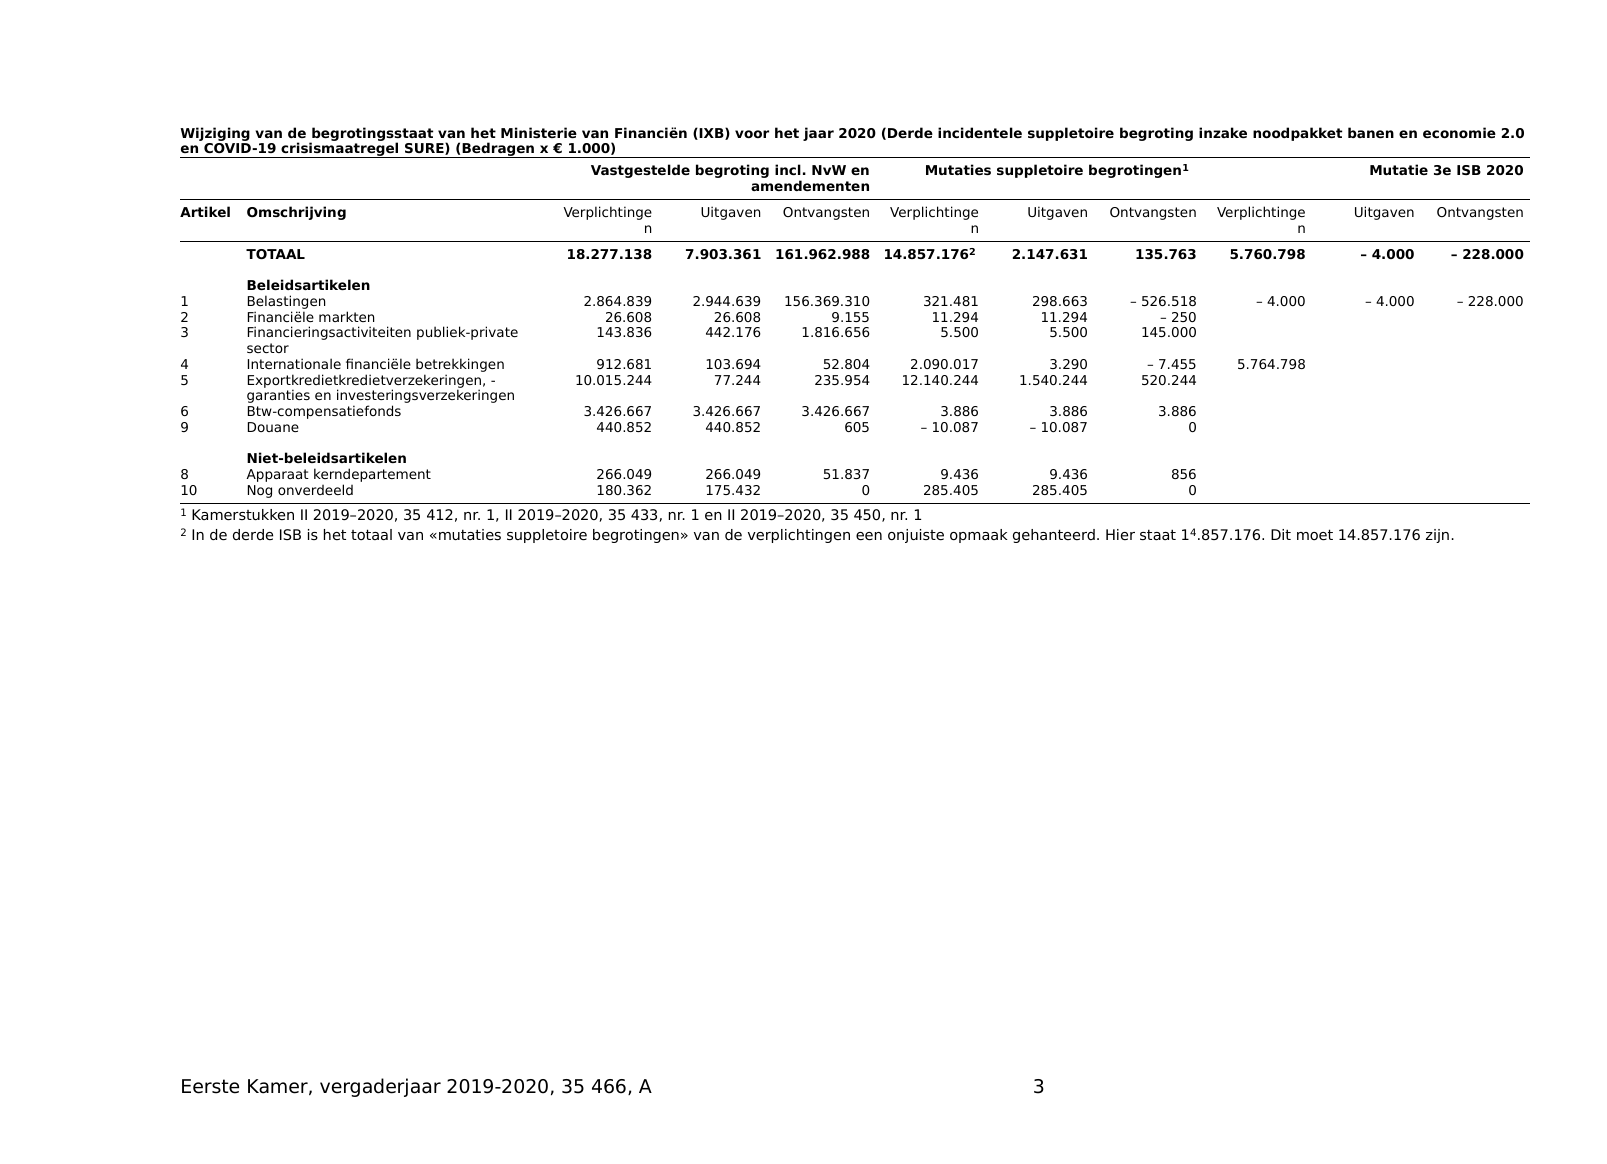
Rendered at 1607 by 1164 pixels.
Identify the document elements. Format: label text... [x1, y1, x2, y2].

table_cell Vastgestelde begroting incl. NvW en amendementen [549, 158, 876, 199]
table_cell [767, 278, 876, 294]
table_cell [1420, 262, 1529, 278]
table_cell 3.886 [1094, 404, 1202, 419]
table_cell [1420, 404, 1529, 419]
table_cell 6 [180, 404, 241, 419]
table_cell [658, 451, 767, 467]
table_cell 3.426.667 [658, 404, 767, 419]
table_cell [180, 262, 241, 278]
table_cell [876, 451, 985, 467]
table_cell 440.852 [549, 420, 658, 435]
table_cell TOTAAL [241, 242, 549, 262]
table_cell 5.764.798 [1203, 357, 1311, 372]
table_cell 156.369.310 [767, 294, 876, 309]
table_cell [1203, 262, 1311, 278]
table_cell [1094, 278, 1202, 294]
table_cell 1 [180, 294, 241, 309]
table_cell [1094, 262, 1202, 278]
table_cell [1420, 420, 1529, 435]
table_cell – 4.000 [1203, 294, 1311, 309]
table_cell [1420, 483, 1529, 503]
table_cell [1311, 310, 1420, 325]
table_cell Artikel [180, 200, 241, 241]
table_cell [1311, 357, 1420, 372]
table_cell 0 [1094, 483, 1202, 503]
table_cell [767, 435, 876, 451]
table_cell [1203, 467, 1311, 482]
table_cell [1311, 404, 1420, 419]
table_cell 2.147.631 [985, 242, 1094, 262]
table_cell [1420, 325, 1529, 357]
table_cell 14.857.1762 [876, 242, 985, 262]
table_cell [1311, 467, 1420, 482]
table_cell 135.763 [1094, 242, 1202, 262]
table_cell Exportkredietkredietverzekeringen, -garanties en investeringsverzekeringen [241, 373, 549, 404]
table_cell Ontvangsten [1094, 200, 1202, 241]
table_cell Mutatie 3e ISB 2020 [1203, 158, 1529, 199]
table_cell Nog onverdeeld [241, 483, 549, 503]
table_cell 9.436 [985, 467, 1094, 482]
table_cell 5.760.798 [1203, 242, 1311, 262]
table_cell Uitgaven [1311, 200, 1420, 241]
table_cell [658, 278, 767, 294]
table_cell [1420, 357, 1529, 372]
table_cell 266.049 [549, 467, 658, 482]
table_cell 912.681 [549, 357, 658, 372]
table_cell – 4.000 [1311, 294, 1420, 309]
table_cell 9 [180, 420, 241, 435]
table_cell [1420, 451, 1529, 467]
table_cell 180.362 [549, 483, 658, 503]
table_cell [180, 242, 241, 262]
table_cell 161.962.988 [767, 242, 876, 262]
table_cell [985, 278, 1094, 294]
table_cell 3 [180, 325, 241, 357]
table_cell 285.405 [985, 483, 1094, 503]
table_cell Verplichtingen [1203, 200, 1311, 241]
table_cell 285.405 [876, 483, 985, 503]
table_cell [1420, 373, 1529, 404]
table_cell [549, 435, 658, 451]
table_cell 1.816.656 [767, 325, 876, 357]
table_cell – 228.000 [1420, 294, 1529, 309]
table_cell [876, 435, 985, 451]
table_cell [1311, 325, 1420, 357]
table_cell 266.049 [658, 467, 767, 482]
table_cell [1420, 435, 1529, 451]
table_cell [1311, 435, 1420, 451]
table_cell Uitgaven [658, 200, 767, 241]
table_cell – 250 [1094, 310, 1202, 325]
table_cell [549, 262, 658, 278]
table_cell [1311, 373, 1420, 404]
table_cell Financieringsactiviteiten publiek-private sector [241, 325, 549, 357]
table_cell Ontvangsten [767, 200, 876, 241]
table_cell – 526.518 [1094, 294, 1202, 309]
table_cell [1094, 435, 1202, 451]
table_cell 5.500 [985, 325, 1094, 357]
table_cell Omschrijving [241, 200, 549, 241]
table_cell [1203, 278, 1311, 294]
table_cell 5 [180, 373, 241, 404]
table_cell [767, 451, 876, 467]
table_cell [1203, 404, 1311, 419]
table_cell [1203, 451, 1311, 467]
table_cell [180, 278, 241, 294]
table_cell 103.694 [658, 357, 767, 372]
table_cell 235.954 [767, 373, 876, 404]
table_cell 11.294 [876, 310, 985, 325]
table_cell 26.608 [549, 310, 658, 325]
table_cell [1203, 325, 1311, 357]
table_cell 52.804 [767, 357, 876, 372]
table_cell [1203, 483, 1311, 503]
table_cell 11.294 [985, 310, 1094, 325]
table_cell [1203, 373, 1311, 404]
table_cell 440.852 [658, 420, 767, 435]
table_cell 0 [1094, 420, 1202, 435]
table_cell [767, 262, 876, 278]
table_cell [180, 435, 241, 451]
table_cell [1311, 451, 1420, 467]
table_cell 605 [767, 420, 876, 435]
table_cell – 4.000 [1311, 242, 1420, 262]
table_cell 145.000 [1094, 325, 1202, 357]
table_cell [1203, 310, 1311, 325]
table_cell [985, 451, 1094, 467]
table_cell 2.864.839 [549, 294, 658, 309]
table_cell – 228.000 [1420, 242, 1529, 262]
table_cell – 10.087 [985, 420, 1094, 435]
table_cell 175.432 [658, 483, 767, 503]
table_cell Belastingen [241, 294, 549, 309]
table_cell Mutaties suppletoire begrotingen1 [876, 158, 1202, 199]
table_cell Verplichtingen [876, 200, 985, 241]
table_cell 7.903.361 [658, 242, 767, 262]
table_cell 12.140.244 [876, 373, 985, 404]
table_cell Uitgaven [985, 200, 1094, 241]
table_cell 3.426.667 [549, 404, 658, 419]
table_cell – 10.087 [876, 420, 985, 435]
table_cell 9.436 [876, 467, 985, 482]
table_cell [1203, 420, 1311, 435]
table_cell 51.837 [767, 467, 876, 482]
table_cell 10 [180, 483, 241, 503]
table_cell Niet-beleidsartikelen [241, 451, 549, 467]
table_cell 2.090.017 [876, 357, 985, 372]
table_cell Ontvangsten [1420, 200, 1529, 241]
table_cell [241, 435, 549, 451]
table_cell [1311, 278, 1420, 294]
table_cell [1311, 262, 1420, 278]
table_cell 298.663 [985, 294, 1094, 309]
table_cell [549, 278, 658, 294]
table_cell 5.500 [876, 325, 985, 357]
table_cell Apparaat kerndepartement [241, 467, 549, 482]
table_cell 2.944.639 [658, 294, 767, 309]
table_cell [876, 278, 985, 294]
table_cell [1311, 483, 1420, 503]
table_cell 18.277.138 [549, 242, 658, 262]
table_cell 0 [767, 483, 876, 503]
table_cell [1094, 451, 1202, 467]
table_cell [549, 451, 658, 467]
table_cell 2 [180, 310, 241, 325]
table_cell [876, 262, 985, 278]
table_cell Internationale financiële betrekkingen [241, 357, 549, 372]
table_cell 1.540.244 [985, 373, 1094, 404]
table_cell 8 [180, 467, 241, 482]
table_cell [658, 262, 767, 278]
table_cell 77.244 [658, 373, 767, 404]
table_cell 856 [1094, 467, 1202, 482]
table_cell 3.886 [985, 404, 1094, 419]
table_cell Beleidsartikelen [241, 278, 549, 294]
table_cell [1420, 310, 1529, 325]
table_cell – 7.455 [1094, 357, 1202, 372]
table_cell 143.836 [549, 325, 658, 357]
table_cell 10.015.244 [549, 373, 658, 404]
table_cell [1311, 420, 1420, 435]
table_cell 26.608 [658, 310, 767, 325]
table_cell 321.481 [876, 294, 985, 309]
table_cell 3.886 [876, 404, 985, 419]
table_cell 520.244 [1094, 373, 1202, 404]
table_cell [180, 451, 241, 467]
table_cell Douane [241, 420, 549, 435]
table_cell [241, 262, 549, 278]
table_cell [658, 435, 767, 451]
table_header Wijziging van de begrotingsstaat van het Ministerie van Financiën (IXB) voor het jaar 2020 (Derde incidentele suppletoire begroting inzake noodpakket banen en economie 2.0 en COVID-19 crisismaatregel SURE) (Bedragen x € 1.000) [180, 126, 1529, 157]
table_cell [1203, 435, 1311, 451]
table_cell 3.290 [985, 357, 1094, 372]
table_cell Btw-compensatiefonds [241, 404, 549, 419]
table_cell 4 [180, 357, 241, 372]
table_cell 1 Kamerstukken II 2019–2020, 35 412, nr. 1, II 2019–2020, 35 433, nr. 1 en II 2019–2020, 35 450, nr. 1 2 In de derde ISB is het totaal van «mutaties suppletoire begrotingen» van de verplichtingen een onjuiste opmaak gehanteerd. Hier staat 14.857.176. Dit moet 14.857.176 zijn. [180, 504, 1529, 543]
table_cell 3.426.667 [767, 404, 876, 419]
table_cell [985, 435, 1094, 451]
table_cell 442.176 [658, 325, 767, 357]
table_cell [1420, 467, 1529, 482]
table_cell Financiële markten [241, 310, 549, 325]
table_cell 9.155 [767, 310, 876, 325]
table_cell [180, 158, 549, 199]
table_cell [985, 262, 1094, 278]
table_cell Verplichtingen [549, 200, 658, 241]
table_cell [1420, 278, 1529, 294]
